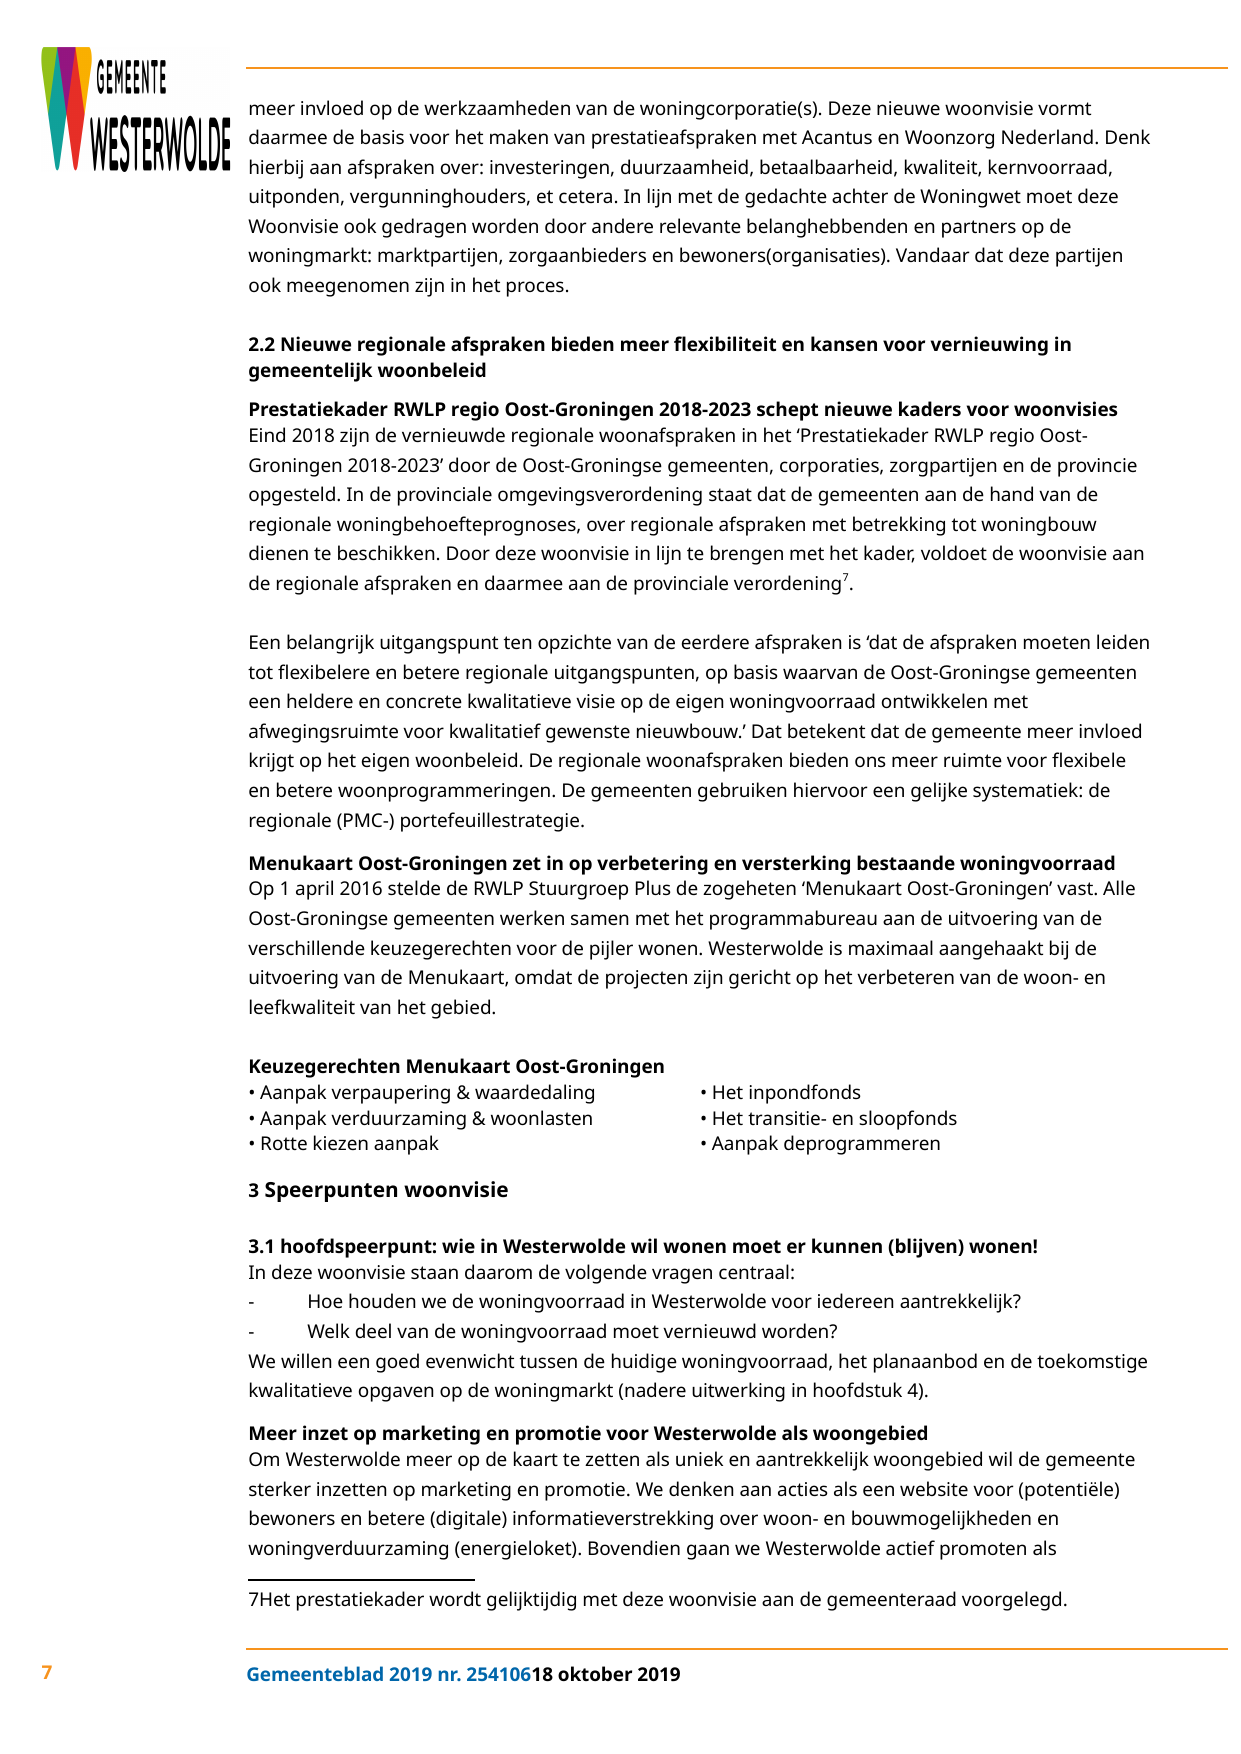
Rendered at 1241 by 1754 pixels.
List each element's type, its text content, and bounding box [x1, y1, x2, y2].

table_cell • Aanpak deprogrammeren [700, 1130, 1152, 1156]
text Eind 2018 zijn de vernieuwde regionale woonafspraken in het ‘Prestatiekader RWLP regio Oost-Groningen 2018-2023’ door de Oost-Groningse gemeenten, corporaties, zorgpartijen en de provincie opgesteld. In de provinciale omgevingsverordening staat dat de gemeenten aan de hand van de regionale woningbehoefteprognoses, over regionale afspraken met betrekking tot woningbouw dienen te beschikken. Door deze woonvisie in lijn te brengen met het kader, voldoet de woonvisie aan de regionale afspraken en daarmee aan de provinciale verordening. [248, 422, 1152, 596]
text Een belangrijk uitgangspunt ten opzichte van de eerdere afspraken is ‘dat de afspraken moeten leiden tot flexibelere en betere regionale uitgangspunten, op basis waarvan de Oost-Groningse gemeenten een heldere en concrete kwalitatieve visie op de eigen woningvoorraad ontwikkelen met afwegingsruimte voor kwalitatief gewenste nieuwbouw.’ Dat betekent dat de gemeente meer invloed krijgt op het eigen woonbeleid. De regionale woonafspraken bieden ons meer ruimte voor flexibele en betere woonprogrammeringen. De gemeenten gebruiken hiervoor een gelijke systematiek: de regionale (PMC-) portefeuillestrategie. [248, 629, 1152, 832]
text meer invloed op de werkzaamheden van de woningcorporatie(s). Deze nieuwe woonvisie vormt daarmee de basis voor het maken van prestatieafspraken met Acantus en Woonzorg Nederland. Denk hierbij aan afspraken over: investeringen, duurzaamheid, betaalbaarheid, kwaliteit, kernvoorraad, uitponden, vergunninghouders, et cetera. In lijn met de gedachte achter de Woningwet moet deze Woonvisie ook gedragen worden door andere relevante belanghebbenden en partners op de woningmarkt: marktpartijen, zorgaanbieders en bewoners(organisaties). Vandaar dat deze partijen ook meegenomen zijn in het proces. [248, 95, 1152, 298]
text 2.2 Nieuwe regionale afspraken bieden meer flexibiliteit en kansen voor vernieuwing in gemeentelijk woonbeleid [248, 331, 1152, 383]
text In deze woonvisie staan daarom de volgende vragen centraal: [248, 1259, 1152, 1285]
list Welk deel van de woningvoorraad moet vernieuwd worden? [248, 1318, 1152, 1344]
table_cell • Rotte kiezen aanpak [248, 1130, 700, 1156]
text Menukaart Oost-Groningen zet in op verbetering en versterking bestaande woningvoorraad [248, 850, 1152, 876]
picture [41, 47, 231, 172]
table_cell • Het inpondfonds [700, 1079, 1152, 1105]
text Het prestatiekader wordt gelijktijdig met deze woonvisie aan de gemeenteraad voorgelegd. [248, 1586, 1152, 1612]
text Op 1 april 2016 stelde de RWLP Stuurgroep Plus de zogeheten ‘Menukaart Oost-Groningen’ vast. Alle Oost-Groningse gemeenten werken samen met het programmabureau aan de uitvoering van de verschillende keuzegerechten voor de pijler wonen. Westerwolde is maximaal aangehaakt bij de uitvoering van de Menukaart, omdat de projecten zijn gericht op het verbeteren van de woon- en leefkwaliteit van het gebied. [248, 876, 1152, 1020]
text 3 Speerpunten woonvisie [248, 1175, 1152, 1204]
text Prestatiekader RWLP regio Oost-Groningen 2018-2023 schept nieuwe kaders voor woonvisies [248, 396, 1152, 422]
list Hoe houden we de woningvoorraad in Westerwolde voor iedereen aantrekkelijk? [248, 1289, 1152, 1314]
text Om Westerwolde meer op de kaart te zetten als uniek en aantrekkelijk woongebied wil de gemeente sterker inzetten op marketing en promotie. We denken aan acties als een website voor (potentiële) bewoners en betere (digitale) informatieverstrekking over woon- en bouwmogelijkheden en woningverduurzaming (energieloket). Bovendien gaan we Westerwolde actief promoten als [248, 1446, 1152, 1561]
table_cell • Aanpak verduurzaming & woonlasten [248, 1105, 700, 1130]
table_cell • Het transitie- en sloopfonds [700, 1105, 1152, 1130]
text Meer inzet op marketing en promotie voor Westerwolde als woongebied [248, 1421, 1152, 1446]
table_header Keuzegerechten Menukaart Oost-Groningen [248, 1053, 1152, 1079]
text We willen een goed evenwicht tussen de huidige woningvoorraad, het planaanbod en de toekomstige kwalitatieve opgaven op de woningmarkt (nadere uitwerking in hoofdstuk 4). [248, 1348, 1152, 1403]
table_cell • Aanpak verpaupering & waardedaling [248, 1079, 700, 1105]
text 3.1 hoofdspeerpunt: wie in Westerwolde wil wonen moet er kunnen (blijven) wonen! [248, 1233, 1152, 1259]
